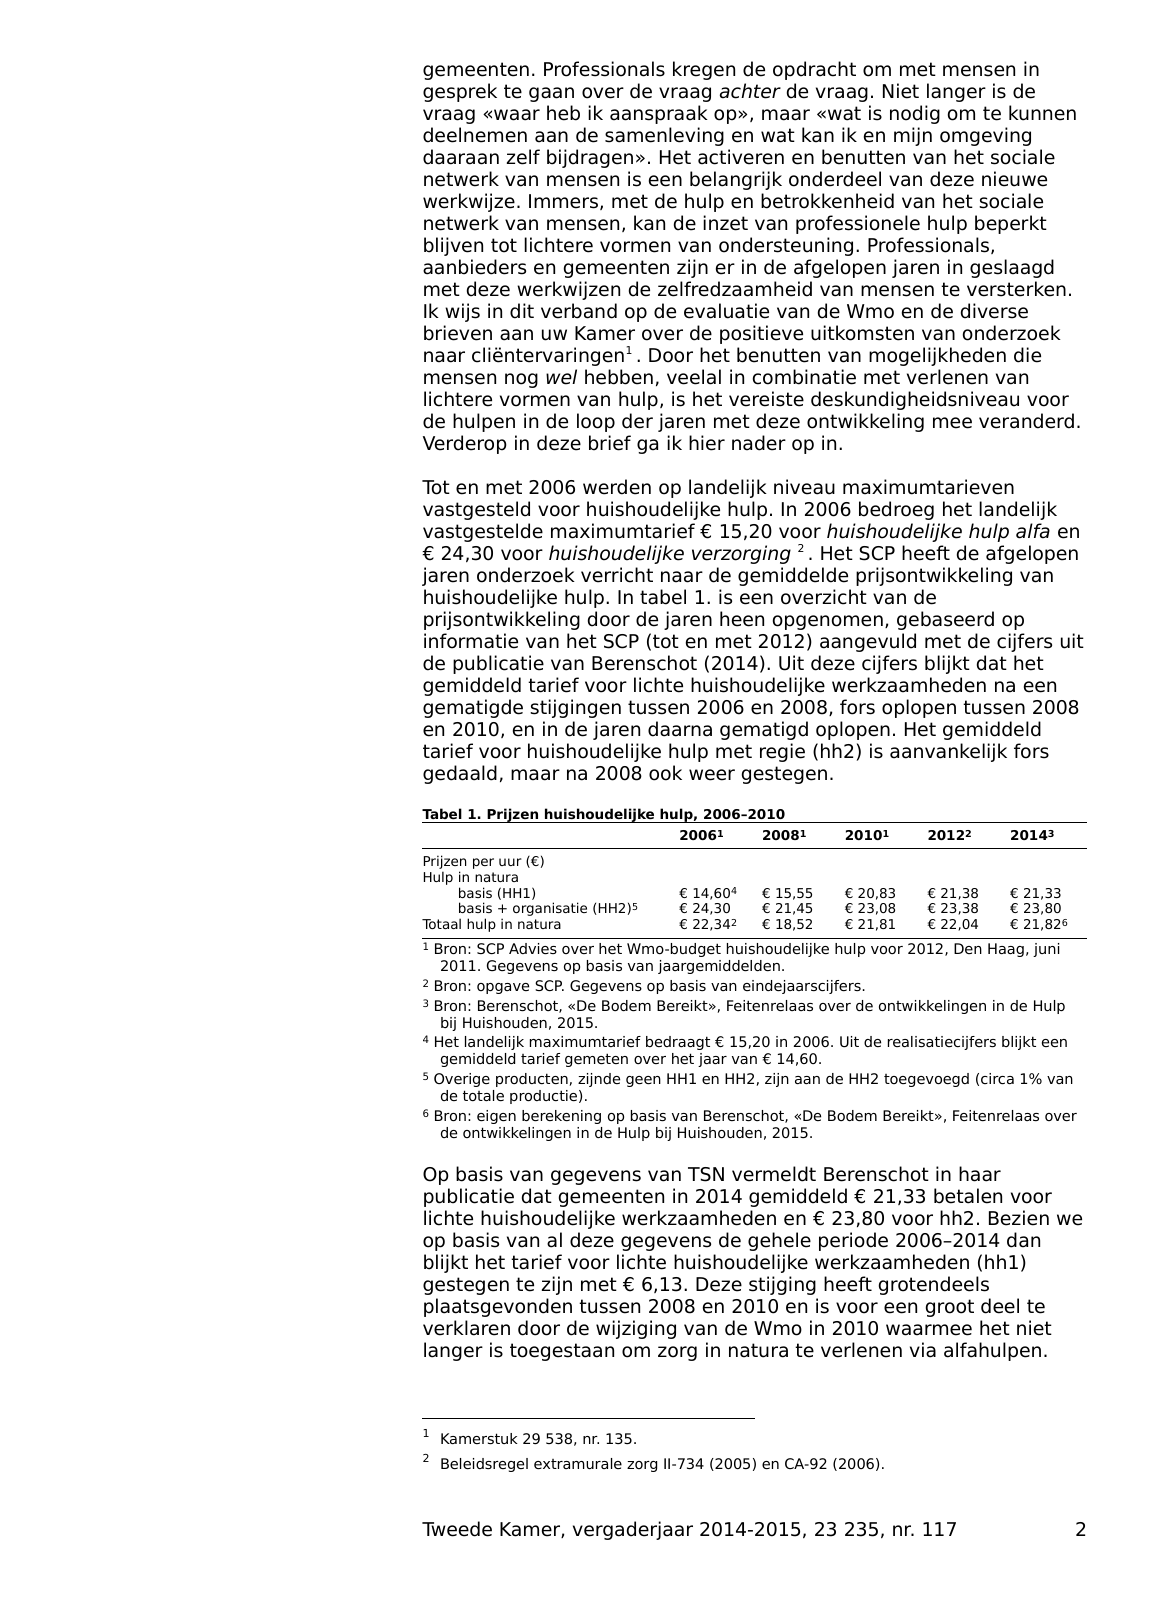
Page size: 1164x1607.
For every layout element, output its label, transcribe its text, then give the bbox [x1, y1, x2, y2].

table_cell [756, 870, 838, 886]
table_cell € 22,04 [921, 917, 1004, 937]
table_cell [839, 870, 921, 886]
table_cell 20101 [839, 823, 921, 848]
table_cell Hulp in natura [422, 870, 673, 886]
table_cell 20122 [921, 823, 1004, 848]
text Kamerstuk 29 538, nr. 135. [422, 1427, 1087, 1449]
table_cell [756, 849, 838, 870]
table_cell € 21,826 [1004, 917, 1087, 937]
table_cell € 20,83 [839, 886, 921, 901]
table_cell € 18,52 [756, 917, 838, 937]
table_cell [422, 886, 452, 901]
table_cell € 22,342 [673, 917, 756, 937]
table_cell 20081 [756, 823, 838, 848]
table_cell 1 Bron: SCP Advies over het Wmo-budget huishoudelijke hulp voor 2012, Den Haag, juni 2011. Gegevens op basis van jaargemiddelden. 2 Bron: opgave SCP. Gegevens op basis van eindejaarscijfers. 3 Bron: Berenschot, «De Bodem Bereikt», Feitenrelaas over de ontwikkelingen in de Hulp bij Huishouden, 2015. 4 Het landelijk maximumtarief bedraagt € 15,20 in 2006. Uit de realisatiecijfers blijkt een gemiddeld tarief gemeten over het jaar van € 14,60. 5 Overige producten, zijnde geen HH1 en HH2, zijn aan de HH2 toegevoegd (circa 1% van de totale productie). 6 Bron: eigen berekening op basis van Berenschot, «De Bodem Bereikt», Feitenrelaas over de ontwikkelingen in de Hulp bij Huishouden, 2015. [422, 939, 1087, 1142]
table_cell € 14,604 [673, 886, 756, 901]
table_cell € 21,45 [756, 901, 838, 917]
text Beleidsregel extramurale zorg II-734 (2005) en CA-92 (2006). [422, 1452, 1087, 1474]
text Op basis van gegevens van TSN vermeldt Berenschot in haar publicatie dat gemeenten in 2014 gemiddeld € 21,33 betalen voor lichte huishoudelijke werkzaamheden en € 23,80 voor hh2. Bezien we op basis van al deze gegevens de gehele periode 2006–2014 dan blijkt het tarief voor lichte huishoudelijke werkzaamheden (hh1) gestegen te zijn met € 6,13. Deze stijging heeft grotendeels plaatsgevonden tussen 2008 en 2010 en is voor een groot deel te verklaren door de wijziging van de Wmo in 2010 waarmee het niet langer is toegestaan om zorg in natura te verlenen via alfahulpen. [422, 1164, 1087, 1362]
table_cell € 23,80 [1004, 901, 1087, 917]
table_cell € 15,55 [756, 886, 838, 901]
table_cell [422, 823, 673, 848]
table_cell [921, 849, 1004, 870]
table_cell € 21,33 [1004, 886, 1087, 901]
table_cell [839, 849, 921, 870]
table_cell [1004, 870, 1087, 886]
table_cell [673, 870, 756, 886]
table_cell Totaal hulp in natura [422, 917, 673, 937]
table_cell € 23,38 [921, 901, 1004, 917]
table_cell [422, 901, 452, 917]
table_cell € 21,81 [839, 917, 921, 937]
text gemeenten. Professionals kregen de opdracht om met mensen in gesprek te gaan over de vraag achter de vraag. Niet langer is de vraag «waar heb ik aanspraak op», maar «wat is nodig om te kunnen deelnemen aan de samenleving en wat kan ik en mijn omgeving daaraan zelf bijdragen». Het activeren en benutten van het sociale netwerk van mensen is een belangrijk onderdeel van deze nieuwe werkwijze. Immers, met de hulp en betrokkenheid van het sociale netwerk van mensen, kan de inzet van professionele hulp beperkt blijven tot lichtere vormen van ondersteuning. Professionals, aanbieders en gemeenten zijn er in de afgelopen jaren in geslaagd met deze werkwijzen de zelfredzaamheid van mensen te versterken. Ik wijs in dit verband op de evaluatie van de Wmo en de diverse brieven aan uw Kamer over de positieve uitkomsten van onderzoek naar cliëntervaringen. Door het benutten van mogelijkheden die mensen nog wel hebben, veelal in combinatie met verlenen van lichtere vormen van hulp, is het vereiste deskundigheidsniveau voor de hulpen in de loop der jaren met deze ontwikkeling mee veranderd. Verderop in deze brief ga ik hier nader op in. [422, 59, 1087, 455]
table_cell basis + organisatie (HH2)5 [452, 901, 673, 917]
text Tot en met 2006 werden op landelijk niveau maximumtarieven vastgesteld voor huishoudelijke hulp. In 2006 bedroeg het landelijk vastgestelde maximumtarief € 15,20 voor huishoudelijke hulp alfa en € 24,30 voor huishoudelijke verzorging . Het SCP heeft de afgelopen jaren onderzoek verricht naar de gemiddelde prijsontwikkeling van huishoudelijke hulp. In tabel 1. is een overzicht van de prijsontwikkeling door de jaren heen opgenomen, gebaseerd op informatie van het SCP (tot en met 2012) aangevuld met de cijfers uit de publicatie van Berenschot (2014). Uit deze cijfers blijkt dat het gemiddeld tarief voor lichte huishoudelijke werkzaamheden na een gematigde stijgingen tussen 2006 en 2008, fors oplopen tussen 2008 en 2010, en in de jaren daarna gematigd oplopen. Het gemiddeld tarief voor huishoudelijke hulp met regie (hh2) is aanvankelijk fors gedaald, maar na 2008 ook weer gestegen. [422, 477, 1087, 784]
table_cell € 21,38 [921, 886, 1004, 901]
table_cell Prijzen per uur (€) [422, 849, 673, 870]
table_cell € 23,08 [839, 901, 921, 917]
table_cell basis (HH1) [452, 886, 673, 901]
table_header Tabel 1. Prijzen huishoudelijke hulp, 2006–2010 [422, 806, 1087, 822]
table_cell [921, 870, 1004, 886]
table_cell € 24,30 [673, 901, 756, 917]
table_cell [1004, 849, 1087, 870]
table_cell 20143 [1004, 823, 1087, 848]
table_cell 20061 [673, 823, 756, 848]
table_cell [673, 849, 756, 870]
